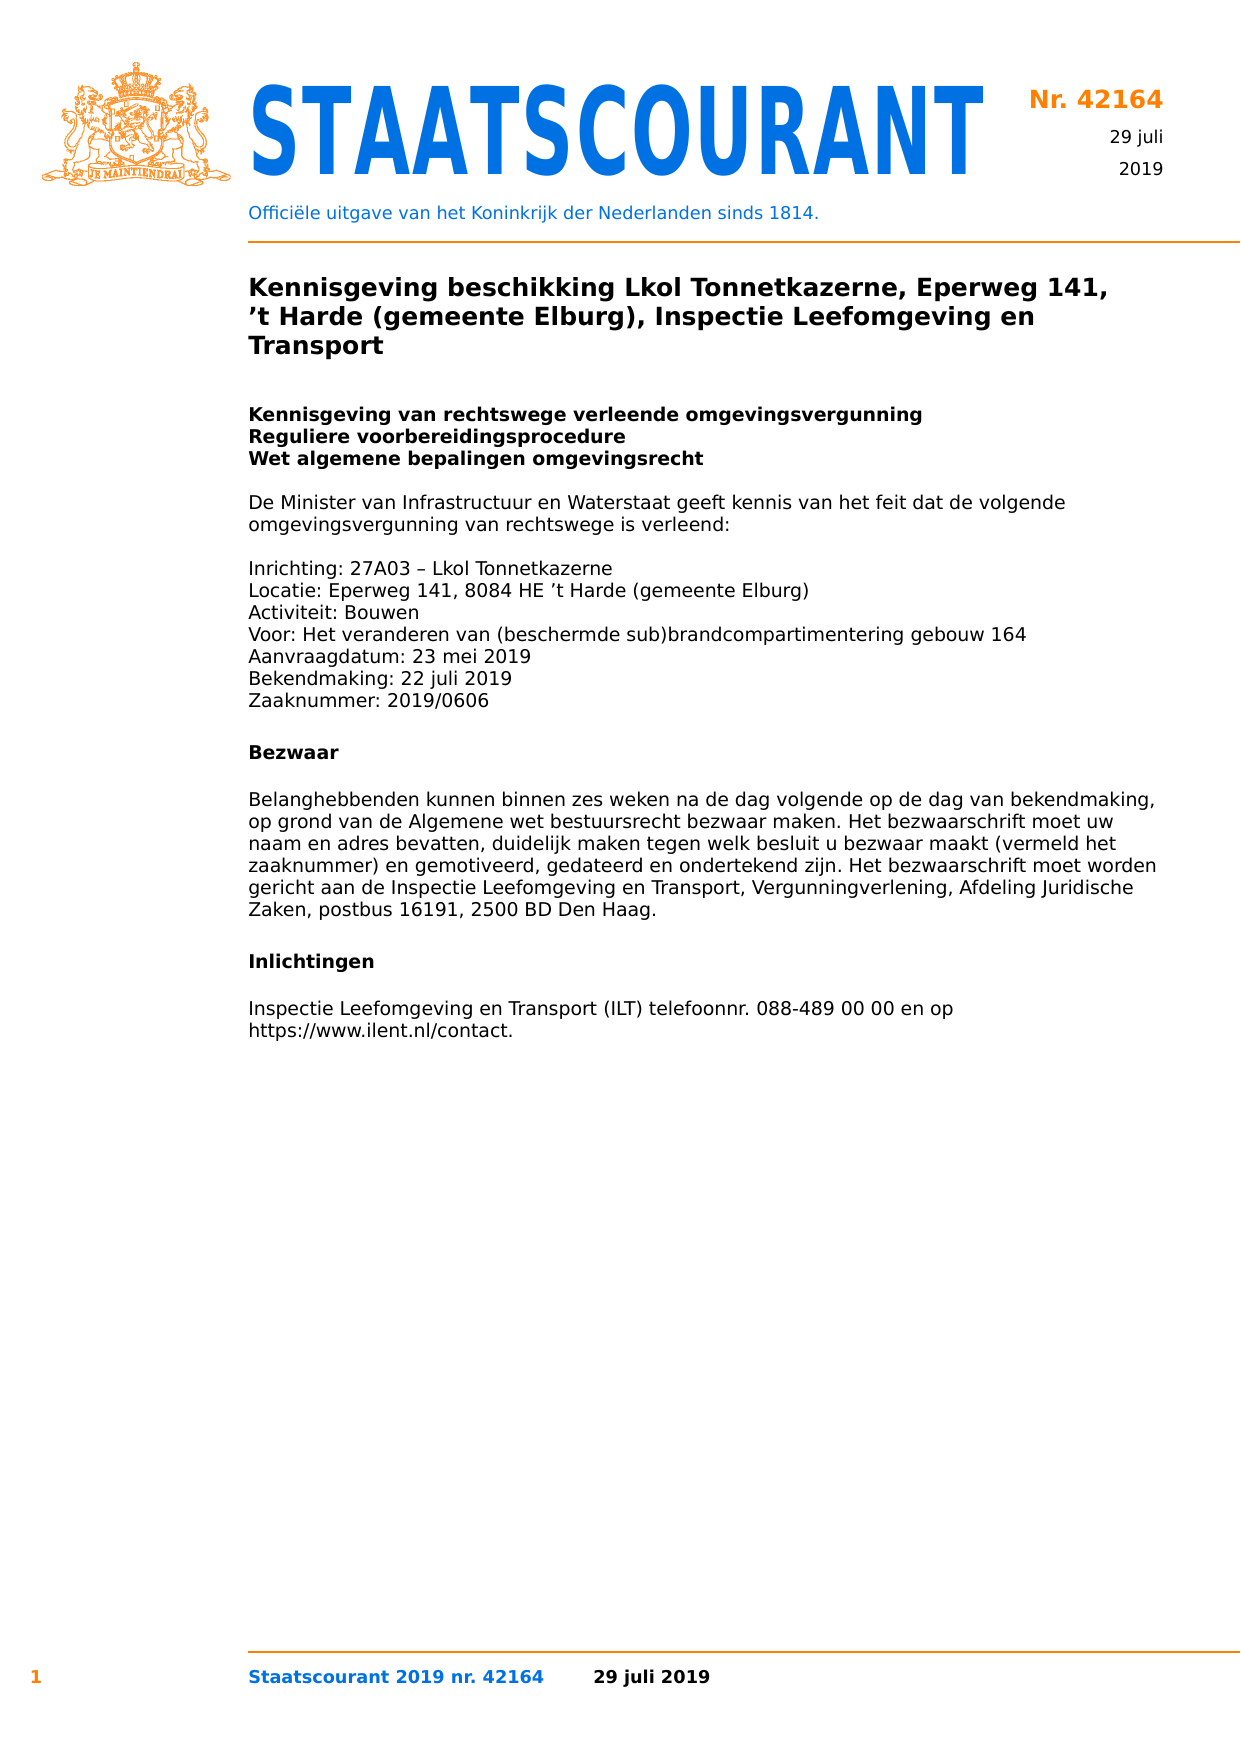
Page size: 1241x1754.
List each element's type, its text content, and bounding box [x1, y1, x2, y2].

text Kennisgeving van rechtswege verleende omgevingsvergunning [248, 404, 1163, 426]
text De Minister van Infrastructuur en Waterstaat geeft kennis van het feit dat de volgende omgevingsvergunning van rechtswege is verleend: [248, 492, 1163, 536]
text Activiteit: Bouwen [248, 602, 1163, 624]
subtitle Kennisgeving beschikking Lkol Tonnetkazerne, Eperweg 141, ’t Harde (gemeente Elburg), Inspectie Leefomgeving en Transport [248, 273, 1163, 361]
text Voor: Het veranderen van (beschermde sub)brandcompartimentering gebouw 164 [248, 624, 1163, 646]
subtitle Bezwaar [248, 742, 1163, 764]
text Belanghebbenden kunnen binnen zes weken na de dag volgende op de dag van bekendmaking, op grond van de Algemene wet bestuursrecht bezwaar maken. Het bezwaarschrift moet uw naam en adres bevatten, duidelijk maken tegen welk besluit u bezwaar maakt (vermeld het zaaknummer) en gemotiveerd, gedateerd en ondertekend zijn. Het bezwaarschrift moet worden gericht aan de Inspectie Leefomgeving en Transport, Vergunningverlening, Afdeling Juridische Zaken, postbus 16191, 2500 BD Den Haag. [248, 789, 1163, 921]
picture [41, 62, 231, 186]
text Inspectie Leefomgeving en Transport (ILT) telefoonnr. 088-489 00 00 en op https://www.ilent.nl/contact. [248, 998, 1163, 1042]
subtitle Inlichtingen [248, 951, 1163, 973]
text Reguliere voorbereidingsprocedure [248, 426, 1163, 448]
table_cell 29 juli [998, 121, 1240, 153]
text Inrichting: 27A03 – Lkol Tonnetkazerne [248, 558, 1163, 580]
table_header Nr. 42164 [998, 62, 1240, 121]
text Aanvraagdatum: 23 mei 2019 [248, 646, 1163, 668]
text Wet algemene bepalingen omgevingsrecht [248, 448, 1163, 470]
table_header [25, 62, 248, 241]
table_header STAATSCOURANT [248, 62, 998, 203]
table_cell Officiële uitgave van het Koninkrijk der Nederlanden sinds 1814. [248, 203, 1240, 241]
text Zaaknummer: 2019/0606 [248, 690, 1163, 712]
text Locatie: Eperweg 141, 8084 HE ’t Harde (gemeente Elburg) [248, 580, 1163, 602]
text Bekendmaking: 22 juli 2019 [248, 668, 1163, 690]
table_cell 2019 [998, 153, 1240, 203]
